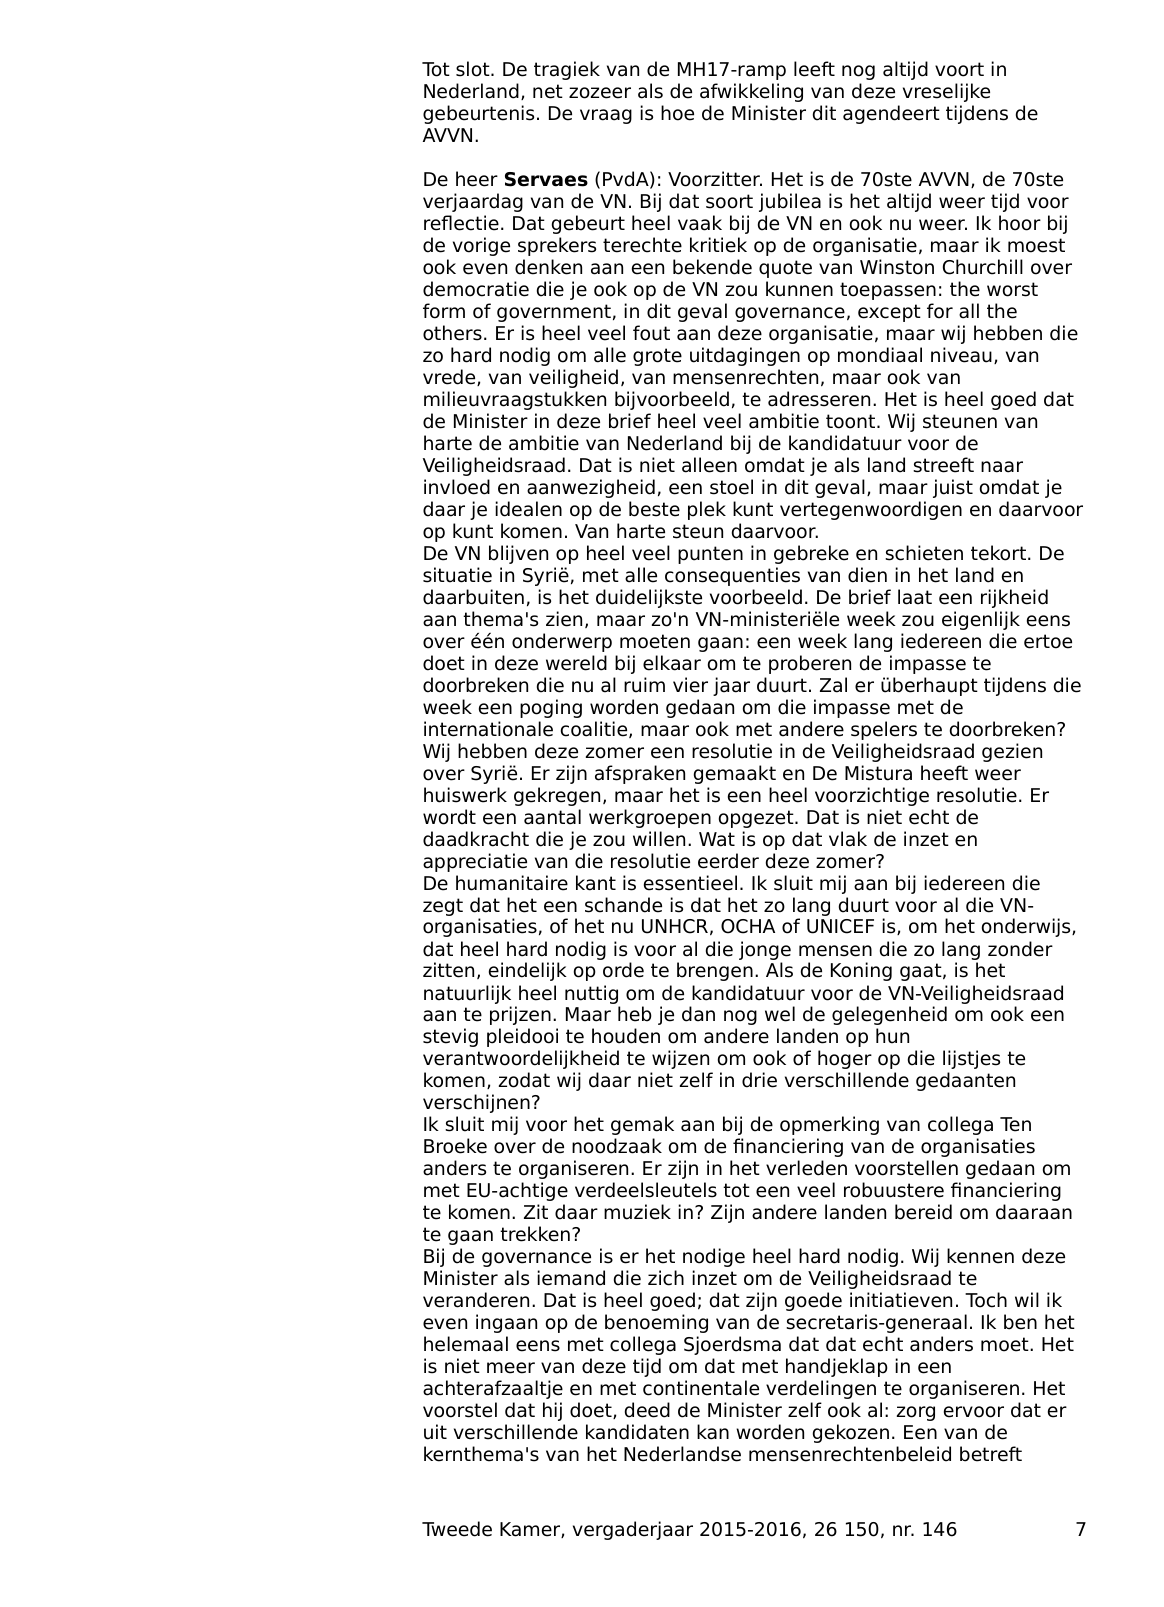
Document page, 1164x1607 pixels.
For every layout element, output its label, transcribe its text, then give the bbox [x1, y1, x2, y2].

text Ik sluit mij voor het gemak aan bij de opmerking van collega Ten Broeke over de noodzaak om de financiering van de organisaties anders te organiseren. Er zijn in het verleden voorstellen gedaan om met EU-achtige verdeelsleutels tot een veel robuustere financiering te komen. Zit daar muziek in? Zijn andere landen bereid om daaraan te gaan trekken? [422, 1114, 1087, 1246]
text Bij de governance is er het nodige heel hard nodig. Wij kennen deze Minister als iemand die zich inzet om de Veiligheidsraad te veranderen. Dat is heel goed; dat zijn goede initiatieven. Toch wil ik even ingaan op de benoeming van de secretaris-generaal. Ik ben het helemaal eens met collega Sjoerdsma dat dat echt anders moet. Het is niet meer van deze tijd om dat met handjeklap in een achterafzaaltje en met continentale verdelingen te organiseren. Het voorstel dat hij doet, deed de Minister zelf ook al: zorg ervoor dat er uit verschillende kandidaten kan worden gekozen. Een van de kernthema's van het Nederlandse mensenrechtenbeleid betreft [422, 1246, 1087, 1466]
text De VN blijven op heel veel punten in gebreke en schieten tekort. De situatie in Syrië, met alle consequenties van dien in het land en daarbuiten, is het duidelijkste voorbeeld. De brief laat een rijkheid aan thema's zien, maar zo'n VN-ministeriële week zou eigenlijk eens over één onderwerp moeten gaan: een week lang iedereen die ertoe doet in deze wereld bij elkaar om te proberen de impasse te doorbreken die nu al ruim vier jaar duurt. Zal er überhaupt tijdens die week een poging worden gedaan om die impasse met de internationale coalitie, maar ook met andere spelers te doorbreken? Wij hebben deze zomer een resolutie in de Veiligheidsraad gezien over Syrië. Er zijn afspraken gemaakt en De Mistura heeft weer huiswerk gekregen, maar het is een heel voorzichtige resolutie. Er wordt een aantal werkgroepen opgezet. Dat is niet echt de daadkracht die je zou willen. Wat is op dat vlak de inzet en appreciatie van die resolutie eerder deze zomer? [422, 543, 1087, 872]
text De heer Servaes (PvdA): Voorzitter. Het is de 70ste AVVN, de 70ste verjaardag van de VN. Bij dat soort jubilea is het altijd weer tijd voor reflectie. Dat gebeurt heel vaak bij de VN en ook nu weer. Ik hoor bij de vorige sprekers terechte kritiek op de organisatie, maar ik moest ook even denken aan een bekende quote van Winston Churchill over democratie die je ook op de VN zou kunnen toepassen: the worst form of government, in dit geval governance, except for all the others. Er is heel veel fout aan deze organisatie, maar wij hebben die zo hard nodig om alle grote uitdagingen op mondiaal niveau, van vrede, van veiligheid, van mensenrechten, maar ook van milieuvraagstukken bijvoorbeeld, te adresseren. Het is heel goed dat de Minister in deze brief heel veel ambitie toont. Wij steunen van harte de ambitie van Nederland bij de kandidatuur voor de Veiligheidsraad. Dat is niet alleen omdat je als land streeft naar invloed en aanwezigheid, een stoel in dit geval, maar juist omdat je daar je idealen op de beste plek kunt vertegenwoordigen en daarvoor op kunt komen. Van harte steun daarvoor. [422, 169, 1087, 543]
text De humanitaire kant is essentieel. Ik sluit mij aan bij iedereen die zegt dat het een schande is dat het zo lang duurt voor al die VN-organisaties, of het nu UNHCR, OCHA of UNICEF is, om het onderwijs, dat heel hard nodig is voor al die jonge mensen die zo lang zonder zitten, eindelijk op orde te brengen. Als de Koning gaat, is het natuurlijk heel nuttig om de kandidatuur voor de VN-Veiligheidsraad aan te prijzen. Maar heb je dan nog wel de gelegenheid om ook een stevig pleidooi te houden om andere landen op hun verantwoordelijkheid te wijzen om ook of hoger op die lijstjes te komen, zodat wij daar niet zelf in drie verschillende gedaanten verschijnen? [422, 872, 1087, 1114]
text Tot slot. De tragiek van de MH17-ramp leeft nog altijd voort in Nederland, net zozeer als de afwikkeling van deze vreselijke gebeurtenis. De vraag is hoe de Minister dit agendeert tijdens de AVVN. [422, 59, 1087, 147]
